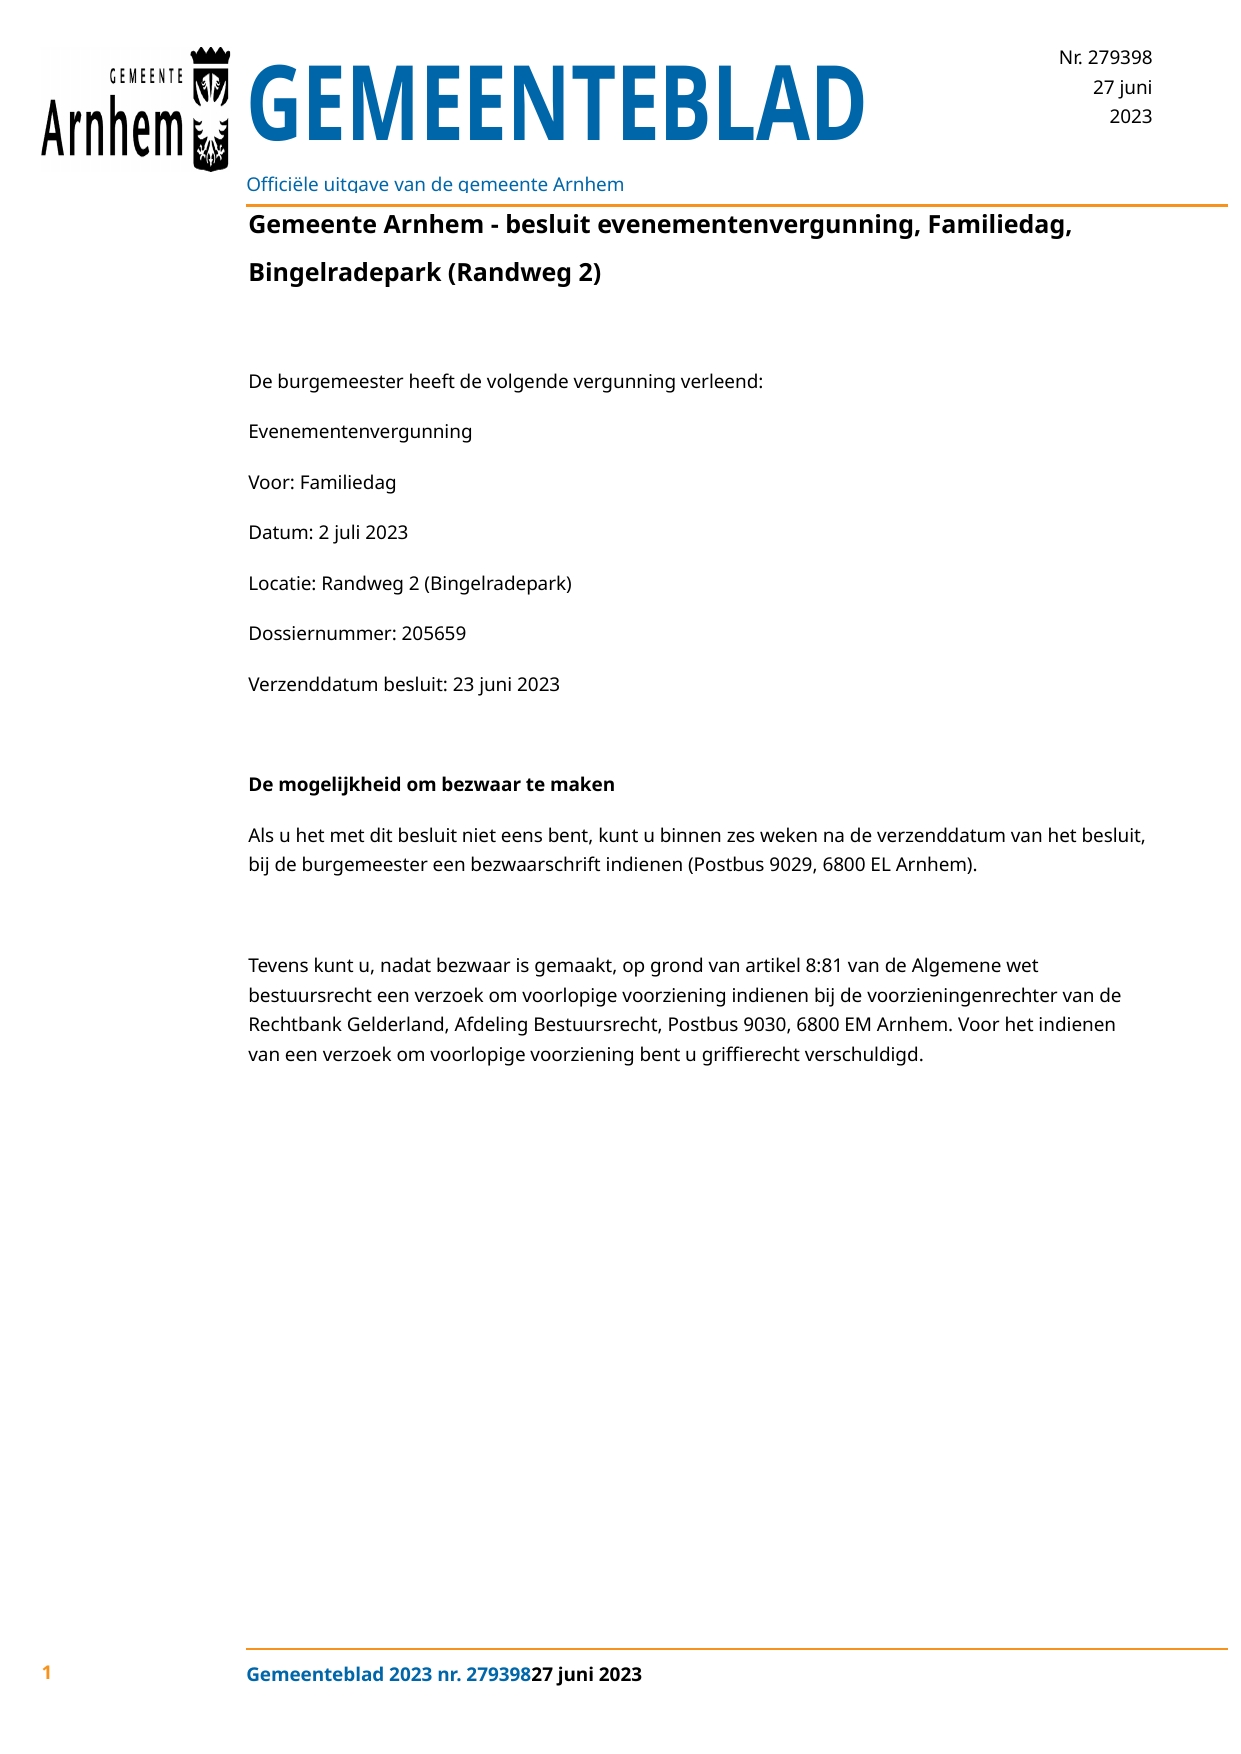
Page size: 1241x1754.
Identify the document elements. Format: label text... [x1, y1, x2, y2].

text Tevens kunt u, nadat bezwaar is gemaakt, op grond van artikel 8:81 van de Algemene wet bestuursrecht een verzoek om voorlopige voorziening indienen bij de voorzieningenrechter van de Rechtbank Gelderland, Afdeling Bestuursrecht, Postbus 9030, 6800 EM Arnhem. Voor het indienen van een verzoek om voorlopige voorziening bent u griffierecht verschuldigd. [248, 952, 1152, 1067]
text De burgemeester heeft de volgende vergunning verleend: [248, 368, 1152, 394]
text De mogelijkheid om bezwaar te maken [248, 772, 1152, 797]
text Datum: 2 juli 2023 [248, 519, 1152, 545]
text Verzenddatum besluit: 23 juni 2023 [248, 671, 1152, 697]
text Dossiernummer: 205659 [248, 620, 1152, 646]
text Locatie: Randweg 2 (Bingelradepark) [248, 570, 1152, 596]
text Evenementenvergunning [248, 419, 1152, 444]
text Voor: Familiedag [248, 469, 1152, 495]
picture [41, 47, 231, 172]
text Als u het met dit besluit niet eens bent, kunt u binnen zes weken na de verzenddatum van het besluit, bij de burgemeester een bezwaarschrift indienen (Postbus 9029, 6800 EL Arnhem). [248, 822, 1152, 877]
text Gemeente Arnhem - besluit evenementenvergunning, Familiedag, Bingelradepark (Randweg 2) [248, 207, 1152, 288]
